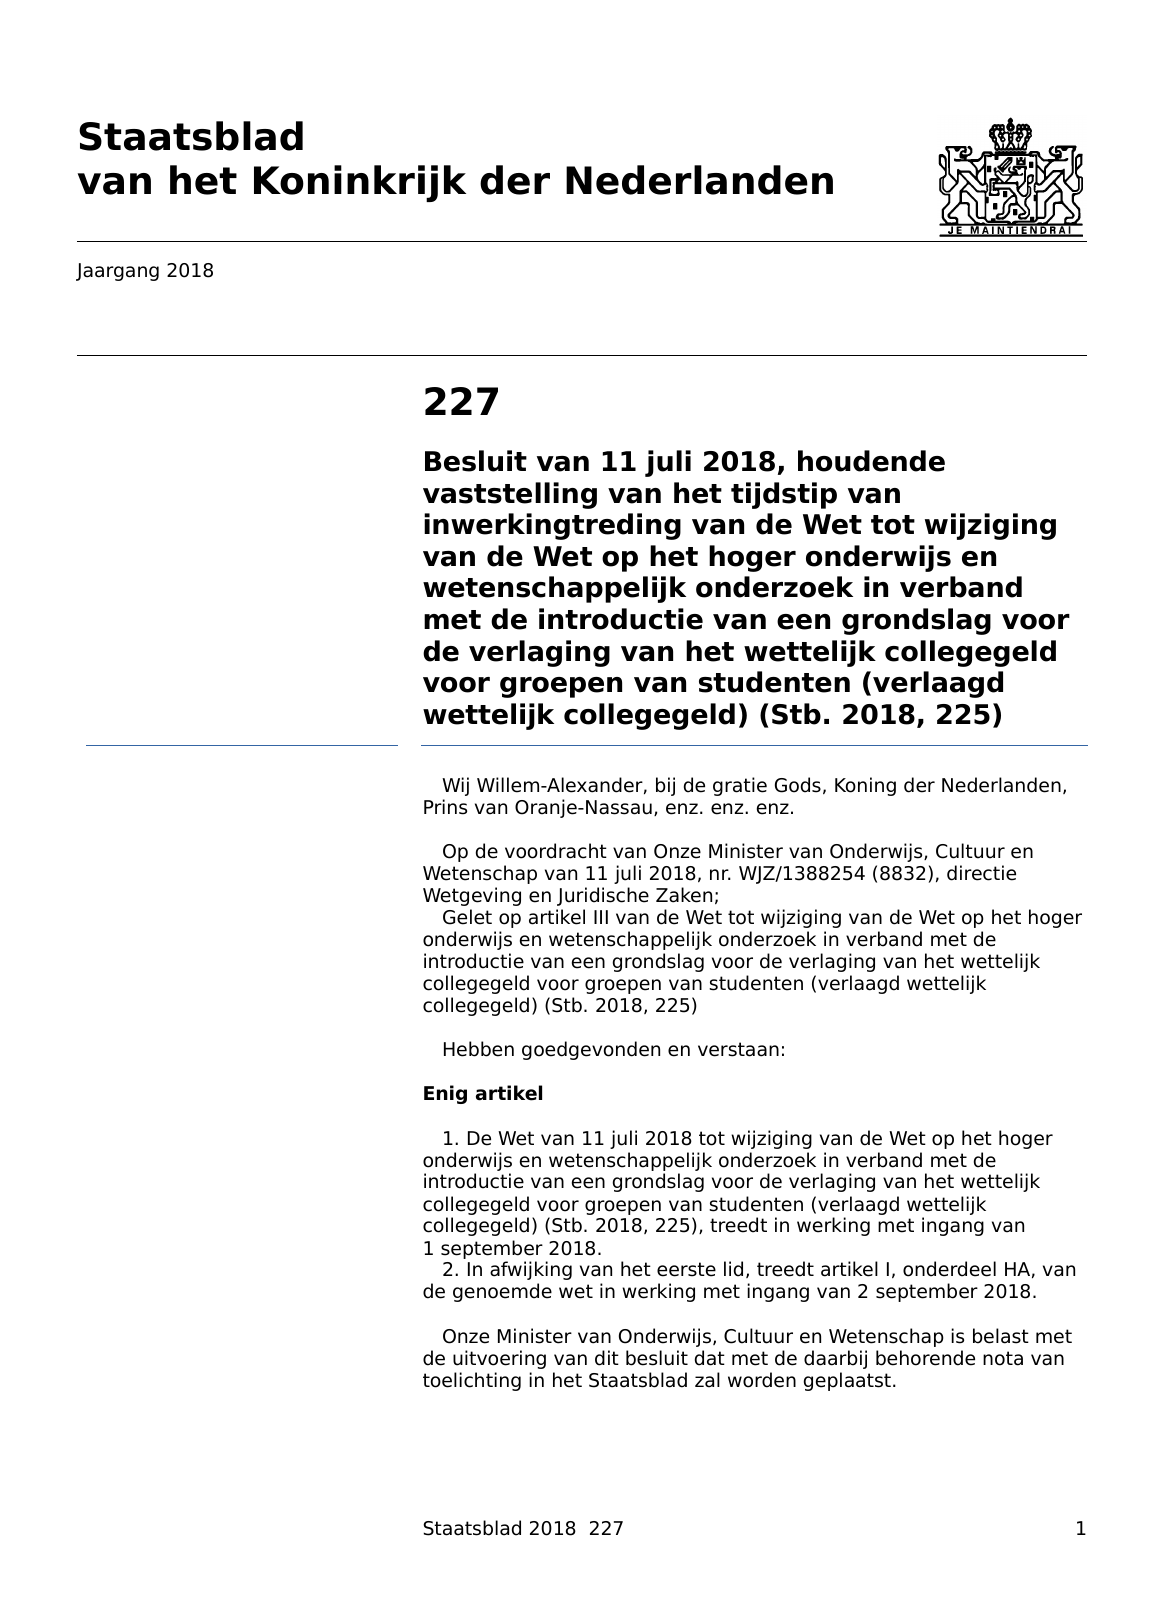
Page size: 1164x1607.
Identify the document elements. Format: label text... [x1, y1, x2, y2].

text Besluit van 11 juli 2018, houdende vaststelling van het tijdstip van inwerkingtreding van de Wet tot wijziging van de Wet op het hoger onderwijs en wetenschappelijk onderzoek in verband met de introductie van een grondslag voor de verlaging van het wettelijk collegegeld voor groepen van studenten (verlaagd wettelijk collegegeld) (Stb. 2018, 225) [422, 447, 1087, 731]
picture [936, 115, 1087, 240]
table_cell Jaargang 2018 [77, 242, 1087, 355]
text Gelet op artikel III van de Wet tot wijziging van de Wet op het hoger onderwijs en wetenschappelijk onderzoek in verband met de introductie van een grondslag voor de verlaging van het wettelijk collegegeld voor groepen van studenten (verlaagd wettelijk collegegeld) (Stb. 2018, 225) [422, 907, 1087, 1017]
text Onze Minister van Onderwijs, Cultuur en Wetenschap is belast met de uitvoering van dit besluit dat met de daarbij behorende nota van toelichting in het Staatsblad zal worden geplaatst. [422, 1326, 1087, 1391]
text 2. In afwijking van het eerste lid, treedt artikel I, onderdeel HA, van de genoemde wet in werking met ingang van 2 september 2018. [422, 1259, 1087, 1303]
subtitle 227 [422, 381, 1087, 424]
table_header [886, 100, 1087, 241]
text Hebben goedgevonden en verstaan: [422, 1039, 1087, 1061]
text Wij Willem-Alexander, bij de gratie Gods, Koning der Nederlanden, Prins van Oranje-Nassau, enz. enz. enz. [422, 775, 1087, 819]
text 1. De Wet van 11 juli 2018 tot wijziging van de Wet op het hoger onderwijs en wetenschappelijk onderzoek in verband met de introductie van een grondslag voor de verlaging van het wettelijk collegegeld voor groepen van studenten (verlaagd wettelijk collegegeld) (Stb. 2018, 225), treedt in werking met ingang van 1 september 2018. [422, 1127, 1087, 1259]
subtitle Enig artikel [422, 1083, 1087, 1105]
text Op de voordracht van Onze Minister van Onderwijs, Cultuur en Wetenschap van 11 juli 2018, nr. WJZ/1388254 (8832), directie Wetgeving en Juridische Zaken; [422, 841, 1087, 907]
table_header Staatsblad van het Koninkrijk der Nederlanden [77, 100, 886, 241]
